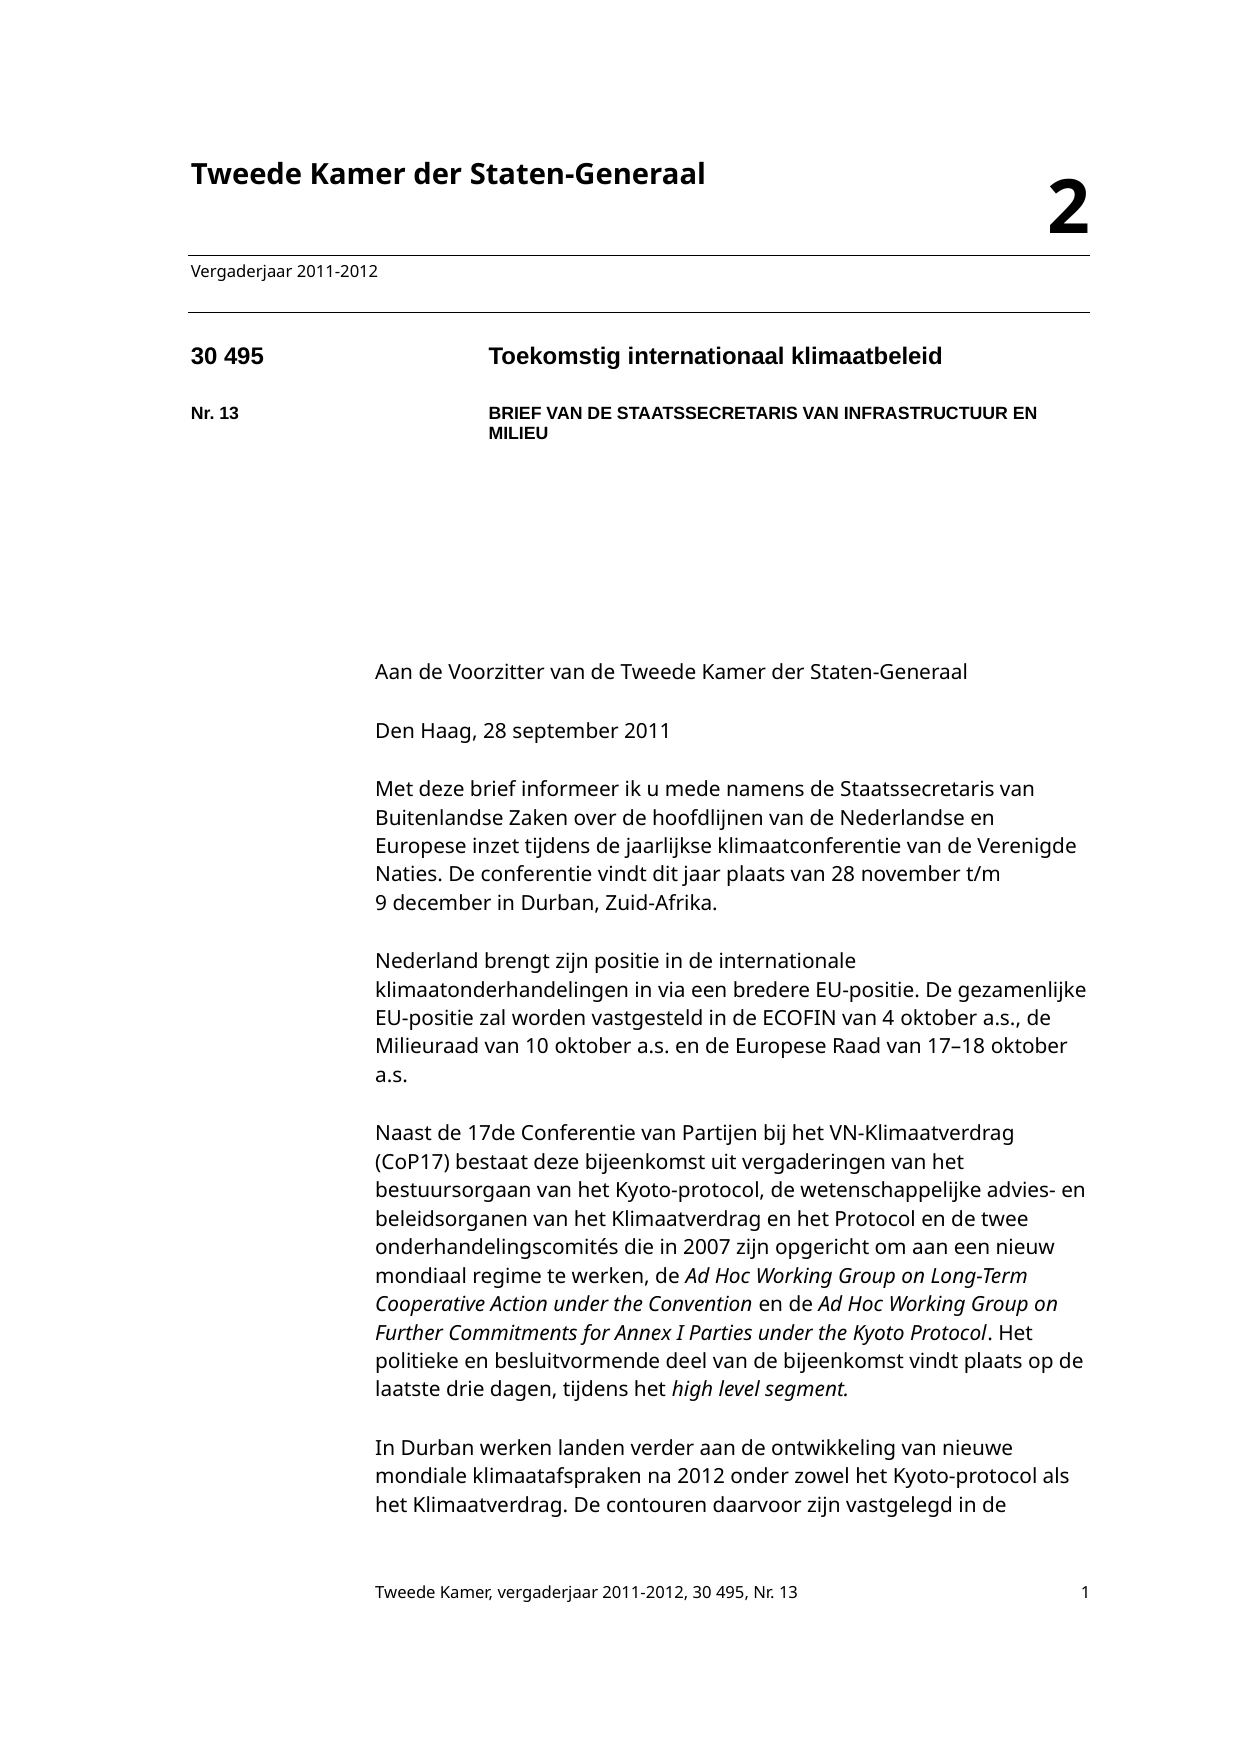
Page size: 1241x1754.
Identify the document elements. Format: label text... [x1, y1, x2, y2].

text Nederland brengt zijn positie in de internationale klimaatonderhandelingen in via een bredere EU-positie. De gezamenlijke EU-positie zal worden vastgesteld in de ECOFIN van 4 oktober a.s., de Milieuraad van 10 oktober a.s. en de Europese Raad van 17–18 oktober a.s. [375, 946, 1090, 1088]
text In Durban werken landen verder aan de ontwikkeling van nieuwe mondiale klimaatafspraken na 2012 onder zowel het Kyoto-protocol als het Klimaatverdrag. De contouren daarvoor zijn vastgelegd in de [375, 1433, 1090, 1518]
table_cell Nr. 13 [188, 399, 485, 539]
text Met deze brief informeer ik u mede namens de Staatssecretaris van Buitenlandse Zaken over de hoofdlijnen van de Nederlandse en Europese inzet tijdens de jaarlijkse klimaatconferentie van de Verenigde Naties. De conferentie vindt dit jaar plaats van 28 november t/m 9 december in Durban, Zuid-Afrika. [375, 774, 1090, 916]
table_header 2 [910, 150, 1090, 255]
table_cell [485, 256, 1090, 312]
text Den Haag, 28 september 2011 [375, 716, 1090, 744]
table_cell BRIEF VAN DE STAATSSECRETARIS VAN INFRASTRUCTUUR EN MILIEU [485, 399, 1090, 539]
table_cell Vergaderjaar 2011-2012 [188, 256, 485, 312]
table_cell [485, 313, 1090, 339]
table_cell [188, 313, 485, 339]
table_cell Toekomstig internationaal klimaatbeleid [485, 339, 1090, 399]
text Naast de 17de Conferentie van Partijen bij het VN-Klimaatverdrag (CoP17) bestaat deze bijeenkomst uit vergaderingen van het bestuursorgaan van het Kyoto-protocol, de wetenschappelijke advies- en beleidsorganen van het Klimaatverdrag en het Protocol en de twee onderhandelingscomités die in 2007 zijn opgericht om aan een nieuw mondiaal regime te werken, de Ad Hoc Working Group on Long-Term Cooperative Action under the Convention en de Ad Hoc Working Group on Further Commitments for Annex I Parties under the Kyoto Protocol. Het politieke en besluitvormende deel van de bijeenkomst vindt plaats op de laatste drie dagen, tijdens het high level segment. [375, 1118, 1090, 1403]
table_cell 30 495 [188, 339, 485, 399]
table_header Tweede Kamer der Staten-Generaal [188, 150, 909, 255]
text Aan de Voorzitter van de Tweede Kamer der Staten-Generaal [375, 657, 1090, 686]
